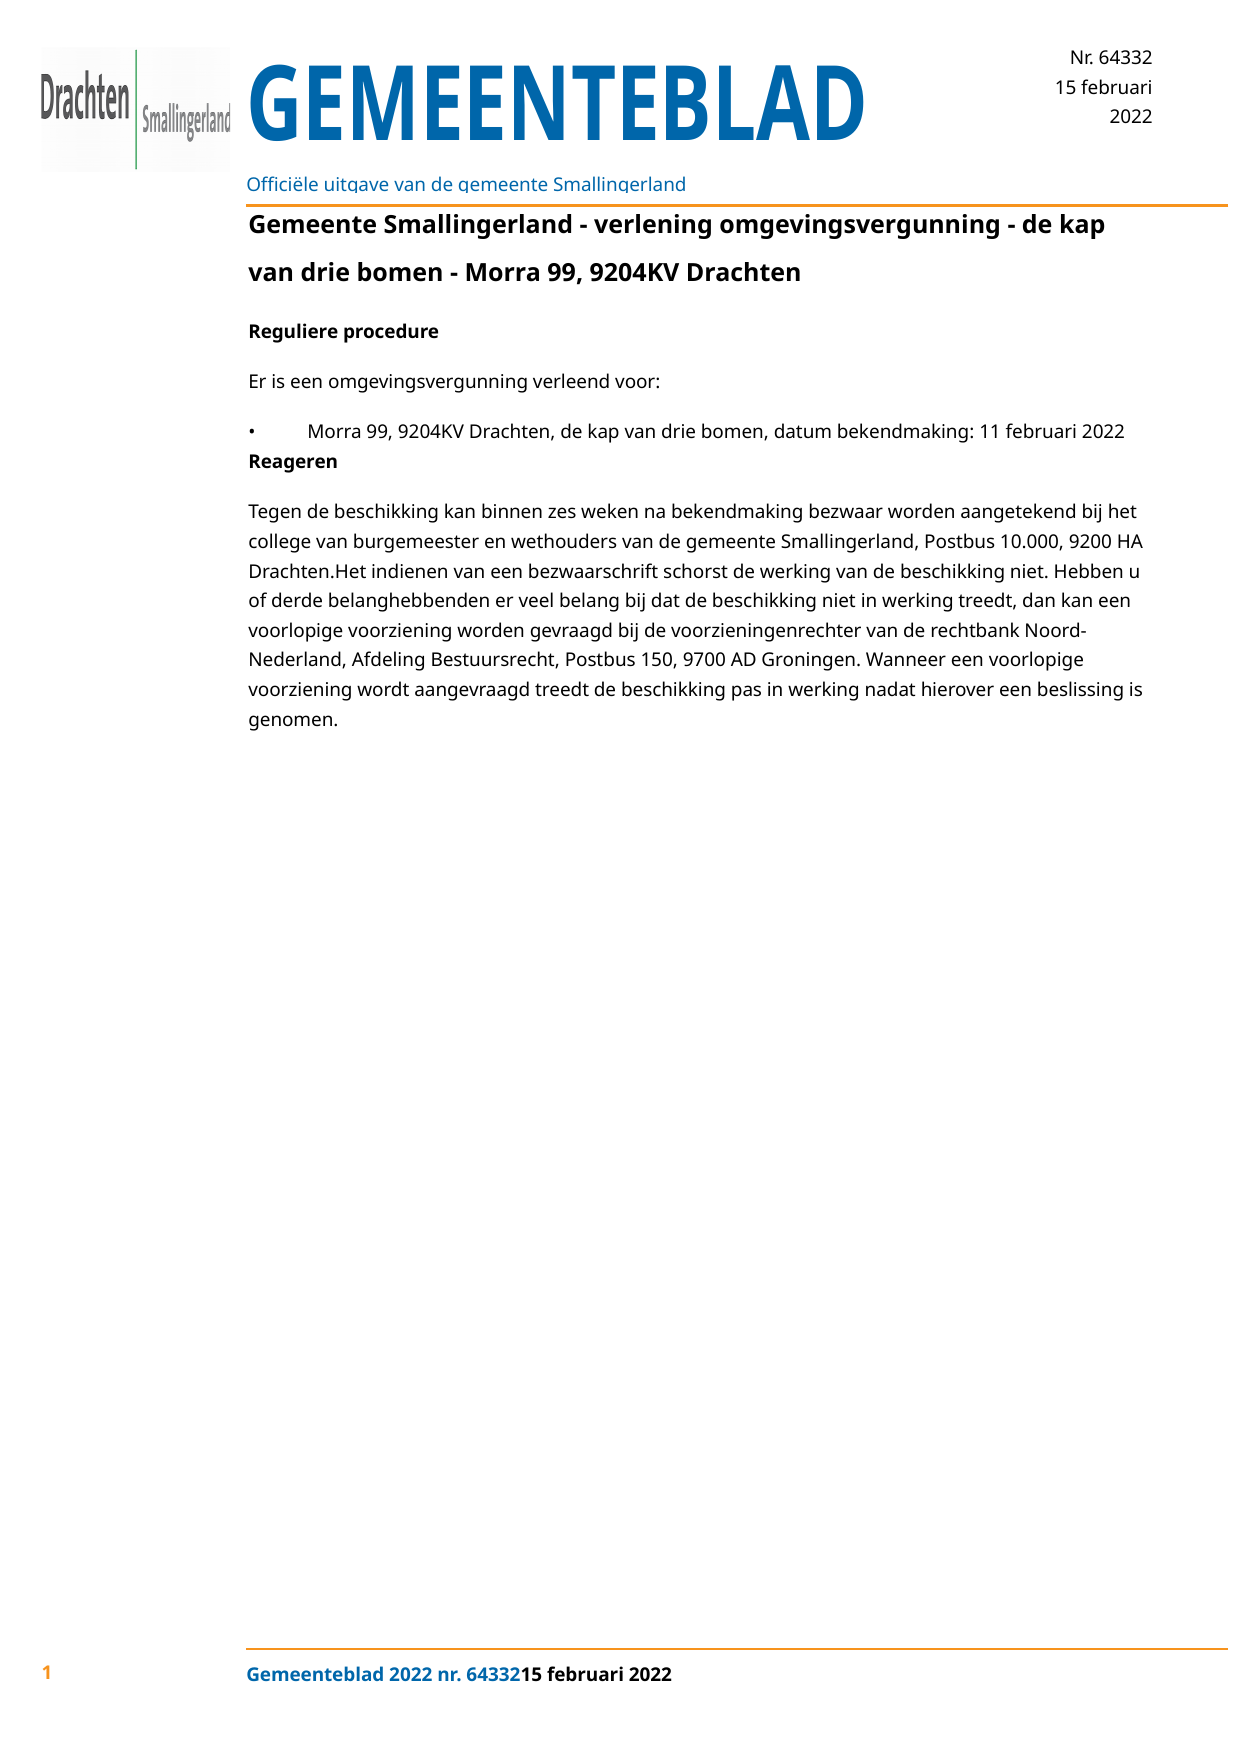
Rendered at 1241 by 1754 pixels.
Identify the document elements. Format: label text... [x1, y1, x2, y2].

text Reageren [248, 448, 1152, 474]
text Er is een omgevingsvergunning verleend voor: [248, 368, 1152, 394]
list Morra 99, 9204KV Drachten, de kap van drie bomen, datum bekendmaking: 11 februari 2022 [248, 419, 1152, 444]
text Gemeente Smallingerland - verlening omgevingsvergunning - de kap van drie bomen - Morra 99, 9204KV Drachten [248, 207, 1152, 288]
text Tegen de beschikking kan binnen zes weken na bekendmaking bezwaar worden aangetekend bij het college van burgemeester en wethouders van de gemeente Smallingerland, Postbus 10.000, 9200 HA Drachten.Het indienen van een bezwaarschrift schorst de werking van de beschikking niet. Hebben u of derde belanghebbenden er veel belang bij dat de beschikking niet in werking treedt, dan kan een voorlopige voorziening worden gevraagd bij de voorzieningenrechter van de rechtbank Noord-Nederland, Afdeling Bestuursrecht, Postbus 150, 9700 AD Groningen. Wanneer een voorlopige voorziening wordt aangevraagd treedt de beschikking pas in werking nadat hierover een beslissing is genomen. [248, 499, 1152, 732]
text Reguliere procedure [248, 318, 1152, 344]
picture [41, 47, 231, 172]
